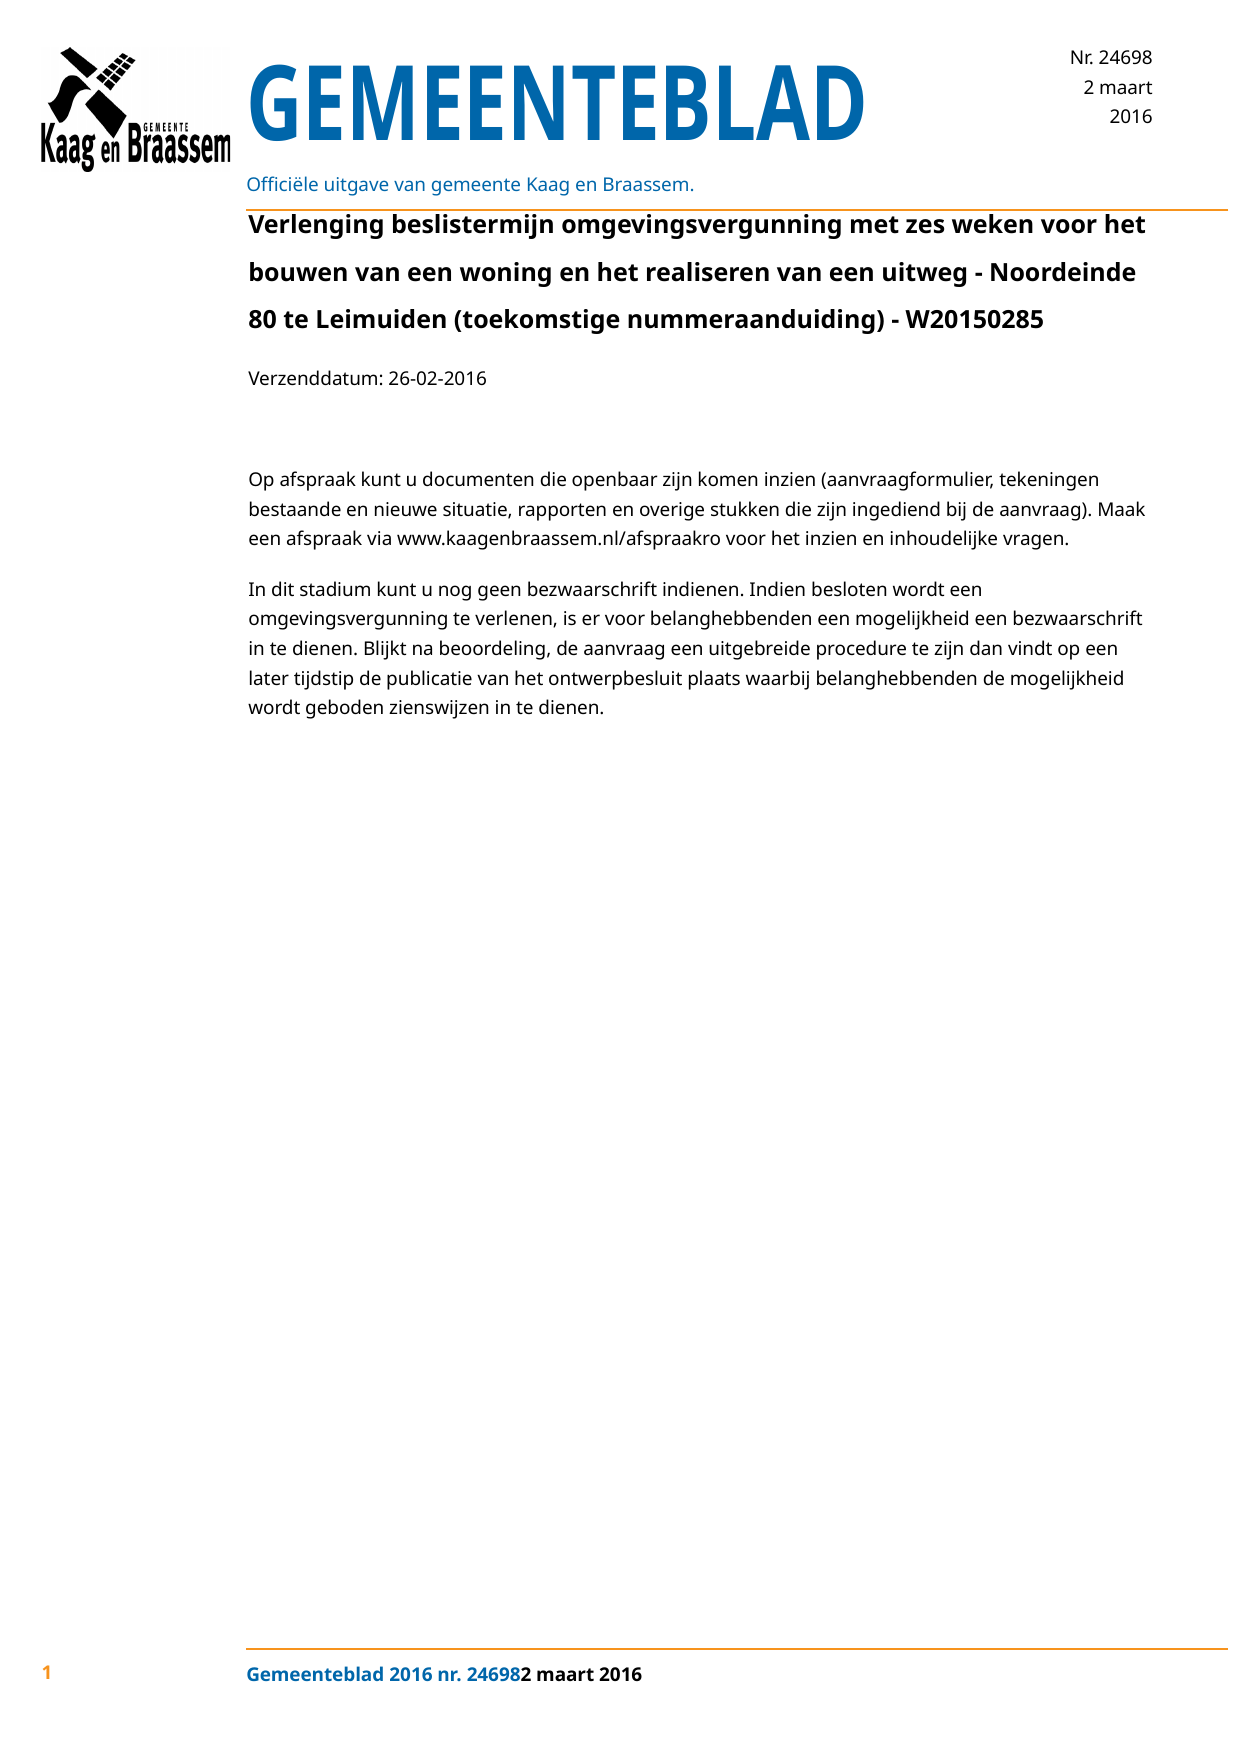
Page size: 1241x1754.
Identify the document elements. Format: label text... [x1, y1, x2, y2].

text Verlenging beslistermijn omgevingsvergunning met zes weken voor het bouwen van een woning en het realiseren van een uitweg - Noordeinde 80 te Leimuiden (toekomstige nummeraanduiding) - W20150285 [248, 211, 1152, 336]
picture [41, 47, 231, 172]
text In dit stadium kunt u nog geen bezwaarschrift indienen. Indien besloten wordt een omgevingsvergunning te verlenen, is er voor belanghebbenden een mogelijkheid een bezwaarschrift in te dienen. Blijkt na beoordeling, de aanvraag een uitgebreide procedure te zijn dan vindt op een later tijdstip de publicatie van het ontwerpbesluit plaats waarbij belanghebbenden de mogelijkheid wordt geboden zienswijzen in te dienen. [248, 576, 1152, 720]
text Op afspraak kunt u documenten die openbaar zijn komen inzien (aanvraagformulier, tekeningen bestaande en nieuwe situatie, rapporten en overige stukken die zijn ingediend bij de aanvraag). Maak een afspraak via www.kaagenbraassem.nl/afspraakro voor het inzien en inhoudelijke vragen. [248, 466, 1152, 551]
text Verzenddatum: 26-02-2016 [248, 366, 1152, 391]
